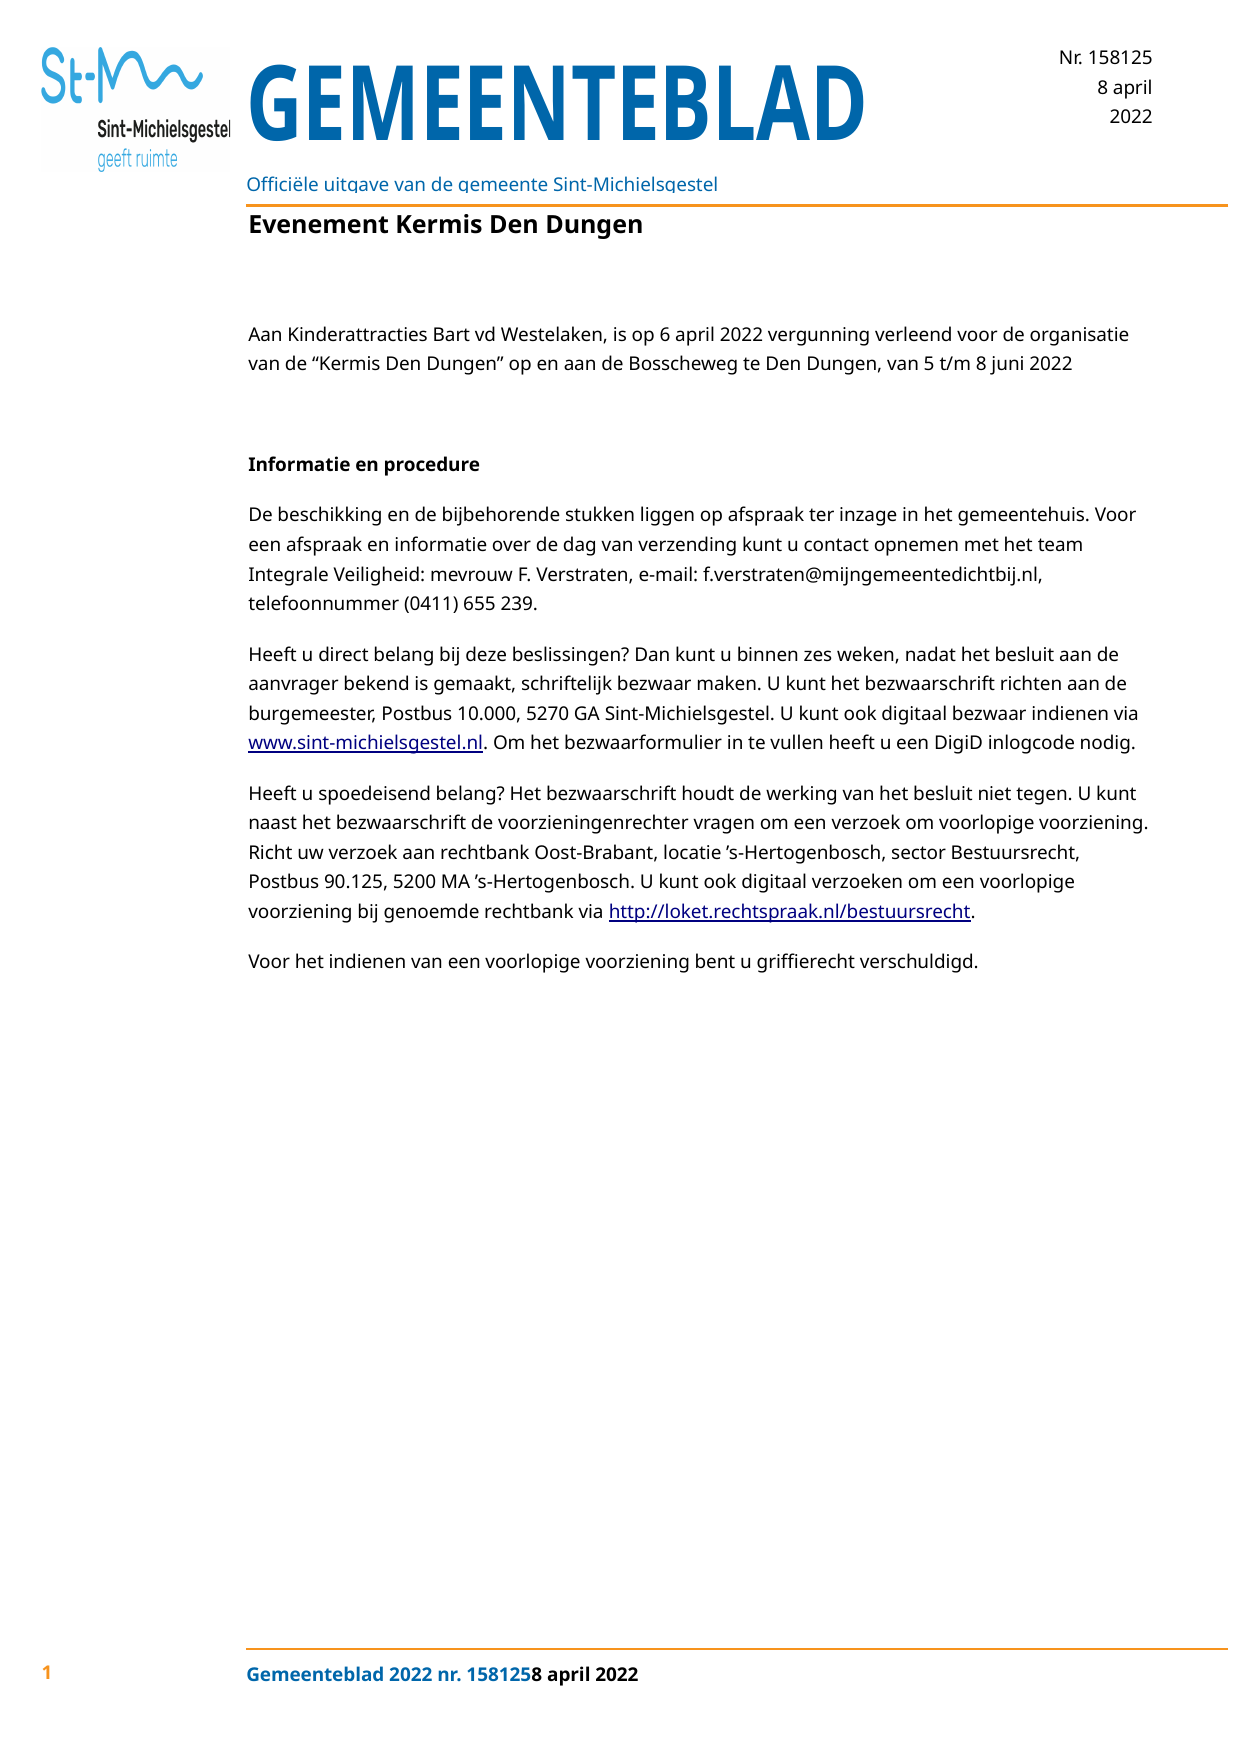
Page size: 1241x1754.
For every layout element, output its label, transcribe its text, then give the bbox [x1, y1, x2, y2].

text Heeft u spoedeisend belang? Het bezwaarschrift houdt de werking van het besluit niet tegen. U kunt naast het bezwaarschrift de voorzieningenrechter vragen om een verzoek om voorlopige voorziening. Richt uw verzoek aan rechtbank Oost-Brabant, locatie ’s-Hertogenbosch, sector Bestuursrecht, Postbus 90.125, 5200 MA ’s-Hertogenbosch. U kunt ook digitaal verzoeken om een voorlopige voorziening bij genoemde rechtbank via http://loket.rechtspraak.nl/bestuursrecht. [248, 780, 1152, 924]
picture [41, 47, 231, 172]
text Evenement Kermis Den Dungen [248, 207, 1152, 241]
text Aan Kinderattracties Bart vd Westelaken, is op 6 april 2022 vergunning verleend voor de organisatie van de “Kermis Den Dungen” op en aan de Bosscheweg te Den Dungen, van 5 t/m 8 juni 2022 [248, 321, 1152, 376]
text Heeft u direct belang bij deze beslissingen? Dan kunt u binnen zes weken, nadat het besluit aan de aanvrager bekend is gemaakt, schriftelijk bezwaar maken. U kunt het bezwaarschrift richten aan de burgemeester, Postbus 10.000, 5270 GA Sint-Michielsgestel. U kunt ook digitaal bezwaar indienen via www.sint-michielsgestel.nl. Om het bezwaarformulier in te vullen heeft u een DigiD inlogcode nodig. [248, 641, 1152, 755]
text Voor het indienen van een voorlopige voorziening bent u griffierecht verschuldigd. [248, 949, 1152, 974]
text Informatie en procedure [248, 451, 1152, 477]
text De beschikking en de bijbehorende stukken liggen op afspraak ter inzage in het gemeentehuis. Voor een afspraak en informatie over de dag van verzending kunt u contact opnemen met het team Integrale Veiligheid: mevrouw F. Verstraten, e-mail: f.verstraten@mijngemeentedichtbij.nl, telefoonnummer (0411) 655 239. [248, 502, 1152, 616]
